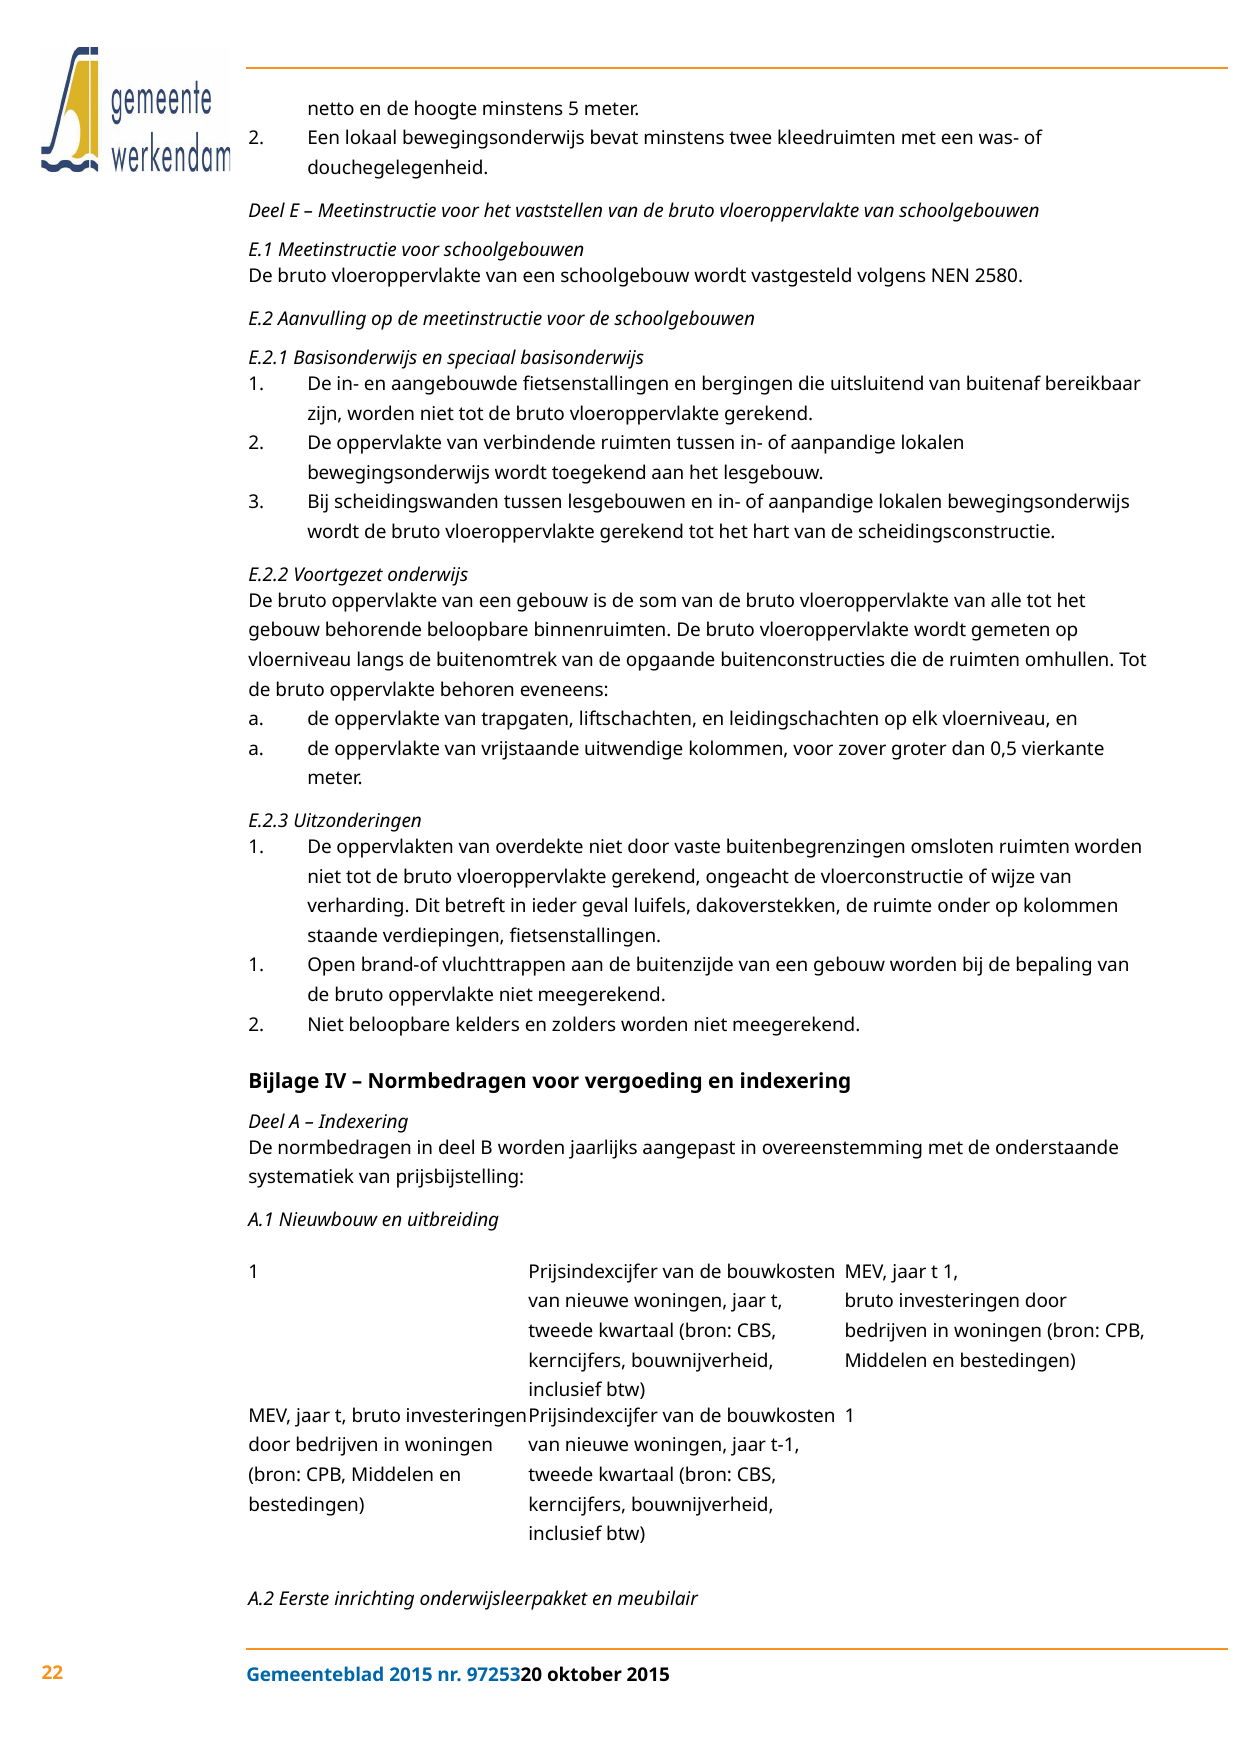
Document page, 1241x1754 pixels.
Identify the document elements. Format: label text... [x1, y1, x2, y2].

text E.2.1 Basisonderwijs en speciaal basisonderwijs [248, 344, 1152, 370]
list de oppervlakte van vrijstaande uitwendige kolommen, voor zover groter dan 0,5 vierkante meter. [248, 735, 1152, 790]
text E.2 Aanvulling op de meetinstructie voor de schoolgebouwen [248, 305, 1152, 331]
list netto en de hoogte minstens 5 meter. [248, 95, 1152, 121]
list Een lokaal bewegingsonderwijs bevat minstens twee kleedruimten met een was- of douchegelegenheid. [248, 124, 1152, 180]
list De oppervlakte van verbindende ruimten tussen in- of aanpandige lokalen bewegingsonderwijs wordt toegekend aan het lesgebouw. [248, 429, 1152, 485]
table_header Prijsindexcijfer van de bouwkosten van nieuwe woningen, jaar t, tweede kwartaal (bron: CBS, kerncijfers, bouwnijverheid, inclusief btw) [528, 1258, 844, 1402]
text A.2 Eerste inrichting onderwijsleerpakket en meubilair [248, 1585, 1152, 1611]
text De bruto vloeroppervlakte van een schoolgebouw wordt vastgesteld volgens NEN 2580. [248, 262, 1152, 288]
table_cell Prijsindexcijfer van de bouwkosten van nieuwe woningen, jaar t-1, tweede kwartaal (bron: CBS, kerncijfers, bouwnijverheid, inclusief btw) [528, 1402, 844, 1546]
text Deel E – Meetinstructie voor het vaststellen van de bruto vloeroppervlakte van schoolgebouwen [248, 197, 1152, 223]
list Open brand-of vluchttrappen aan de buitenzijde van een gebouw worden bij de bepaling van de bruto oppervlakte niet meegerekend. [248, 952, 1152, 1007]
text De normbedragen in deel B worden jaarlijks aangepast in overeenstemming met de onderstaande systematiek van prijsbijstelling: [248, 1134, 1152, 1189]
table_cell MEV, jaar t, bruto investeringen door bedrijven in woningen (bron: CPB, Middelen en bestedingen) [248, 1402, 528, 1546]
text E.2.3 Uitzonderingen [248, 808, 1152, 833]
text A.1 Nieuwbouw en uitbreiding [248, 1207, 1152, 1232]
text Bijlage IV – Normbedragen voor vergoeding en indexering [248, 1066, 1152, 1094]
text E.2.2 Voortgezet onderwijs [248, 561, 1152, 587]
table_header MEV, jaar t 1, bruto investeringen door bedrijven in woningen (bron: CPB, Middelen en bestedingen) [844, 1258, 1152, 1402]
list De oppervlakten van overdekte niet door vaste buitenbegrenzingen omsloten ruimten worden niet tot de bruto vloeroppervlakte gerekend, ongeacht de vloerconstructie of wijze van verharding. Dit betreft in ieder geval luifels, dakoverstekken, de ruimte onder op kolommen staande verdiepingen, fietsenstallingen. [248, 833, 1152, 948]
text E.1 Meetinstructie voor schoolgebouwen [248, 236, 1152, 262]
table_cell 1 [844, 1402, 1152, 1546]
list Bij scheidingswanden tussen lesgebouwen en in- of aanpandige lokalen bewegingsonderwijs wordt de bruto vloeroppervlakte gerekend tot het hart van de scheidingsconstructie. [248, 488, 1152, 544]
list Niet beloopbare kelders en zolders worden niet meegerekend. [248, 1011, 1152, 1037]
table_header 1 [248, 1258, 528, 1402]
picture [41, 47, 231, 172]
list De in- en aangebouwde fietsenstallingen en bergingen die uitsluitend van buitenaf bereikbaar zijn, worden niet tot de bruto vloeroppervlakte gerekend. [248, 370, 1152, 426]
text Deel A – Indexering [248, 1108, 1152, 1134]
text De bruto oppervlakte van een gebouw is de som van de bruto vloeroppervlakte van alle tot het gebouw behorende beloopbare binnenruimten. De bruto vloeroppervlakte wordt gemeten op vloerniveau langs de buitenomtrek van de opgaande buitenconstructies die de ruimten omhullen. Tot de bruto oppervlakte behoren eveneens: [248, 587, 1152, 701]
list de oppervlakte van trapgaten, liftschachten, en leidingschachten op elk vloerniveau, en [248, 705, 1152, 731]
